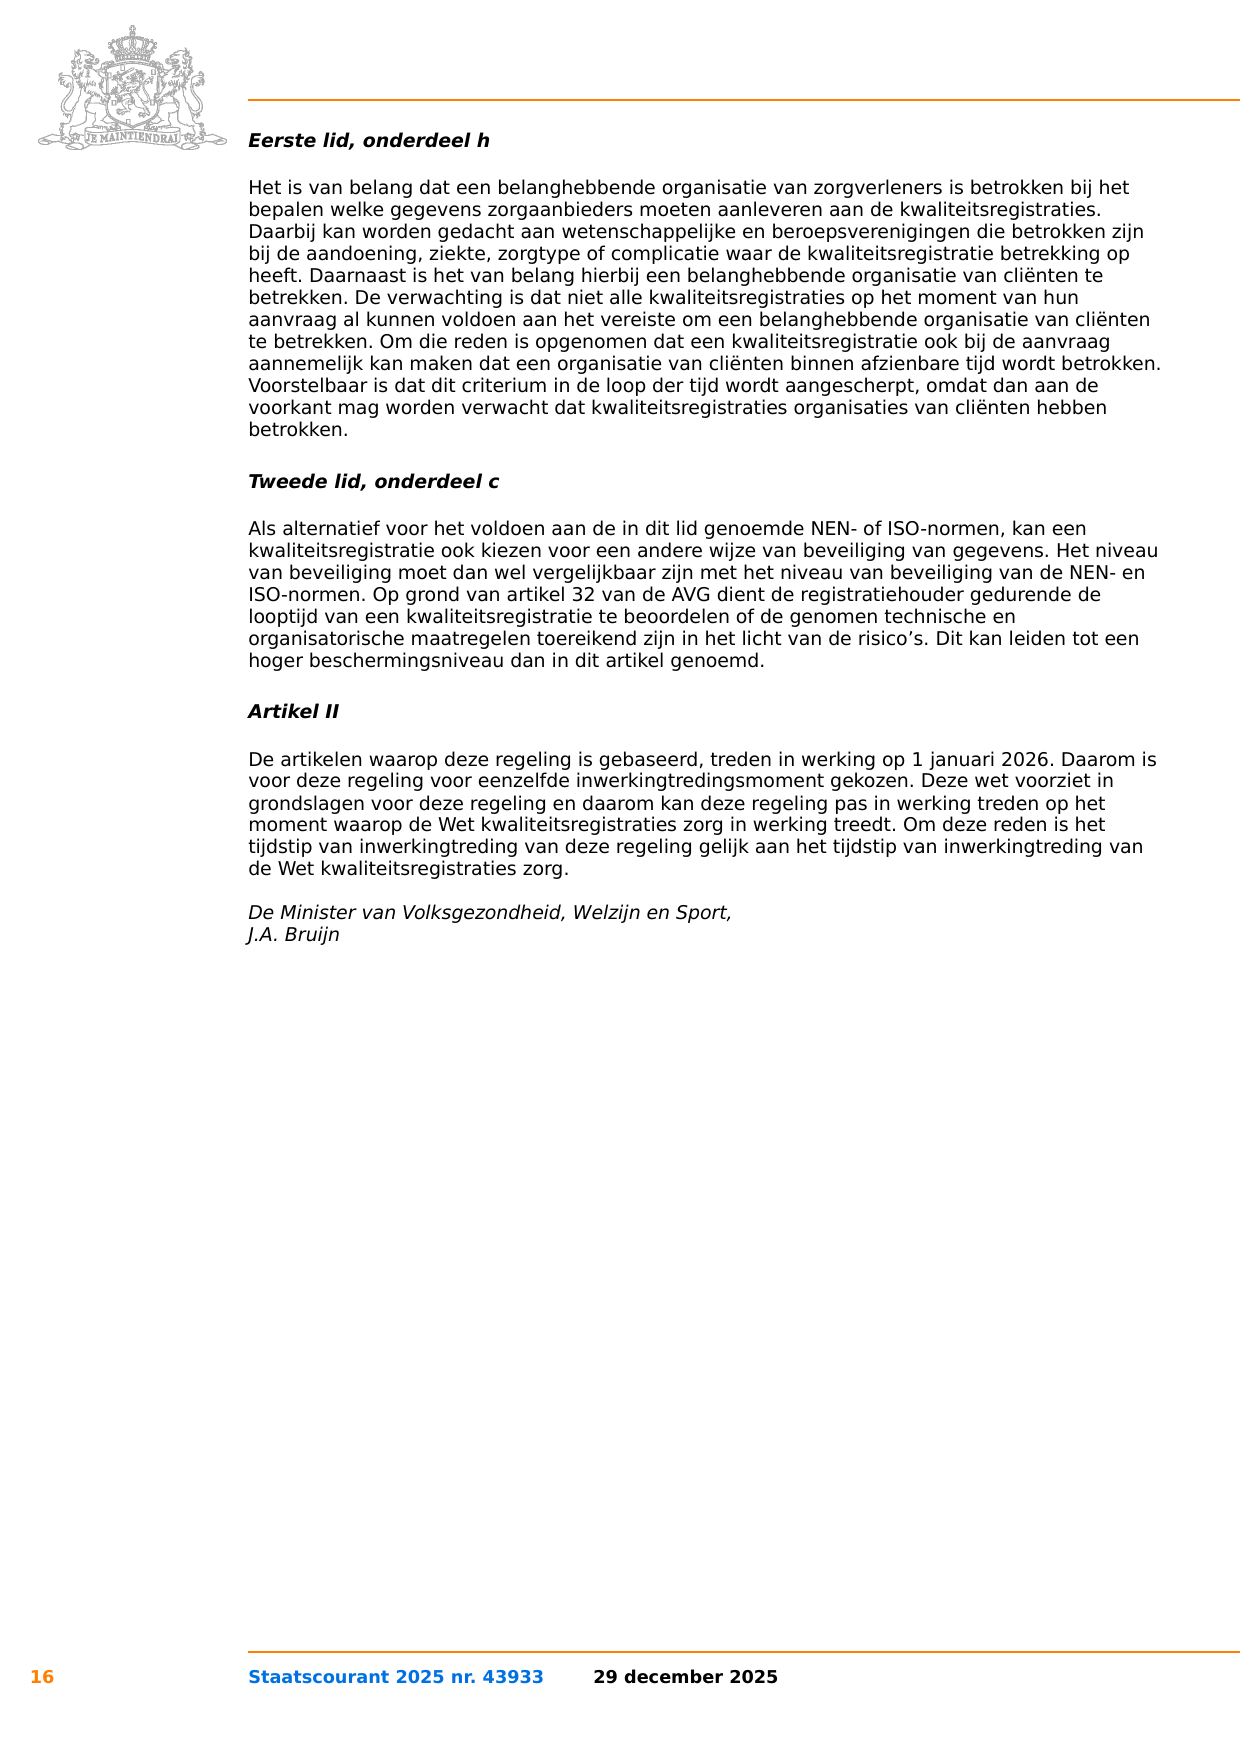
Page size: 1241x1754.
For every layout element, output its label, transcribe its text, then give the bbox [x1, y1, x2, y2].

subtitle Artikel II [248, 701, 1163, 723]
text De artikelen waarop deze regeling is gebaseerd, treden in werking op 1 januari 2026. Daarom is voor deze regeling voor eenzelfde inwerkingtredingsmoment gekozen. Deze wet voorziet in grondslagen voor deze regeling en daarom kan deze regeling pas in werking treden op het moment waarop de Wet kwaliteitsregistraties zorg in werking treedt. Om deze reden is het tijdstip van inwerkingtreding van deze regeling gelijk aan het tijdstip van inwerkingtreding van de Wet kwaliteitsregistraties zorg. [248, 748, 1163, 880]
text Als alternatief voor het voldoen aan de in dit lid genoemde NEN- of ISO-normen, kan een kwaliteitsregistratie ook kiezen voor een andere wijze van beveiliging van gegevens. Het niveau van beveiliging moet dan wel vergelijkbaar zijn met het niveau van beveiliging van de NEN- en ISO-normen. Op grond van artikel 32 van de AVG dient de registratiehouder gedurende de looptijd van een kwaliteitsregistratie te beoordelen of de genomen technische en organisatorische maatregelen toereikend zijn in het licht van de risico’s. Dit kan leiden tot een hoger beschermingsniveau dan in dit artikel genoemd. [248, 518, 1163, 671]
subtitle Eerste lid, onderdeel h [248, 130, 1163, 152]
subtitle Tweede lid, onderdeel c [248, 471, 1163, 493]
text Het is van belang dat een belanghebbende organisatie van zorgverleners is betrokken bij het bepalen welke gegevens zorgaanbieders moeten aanleveren aan de kwaliteitsregistraties. Daarbij kan worden gedacht aan wetenschappelijke en beroepsverenigingen die betrokken zijn bij de aandoening, ziekte, zorgtype of complicatie waar de kwaliteitsregistratie betrekking op heeft. Daarnaast is het van belang hierbij een belanghebbende organisatie van cliënten te betrekken. De verwachting is dat niet alle kwaliteitsregistraties op het moment van hun aanvraag al kunnen voldoen aan het vereiste om een belanghebbende organisatie van cliënten te betrekken. Om die reden is opgenomen dat een kwaliteitsregistratie ook bij de aanvraag aannemelijk kan maken dat een organisatie van cliënten binnen afzienbare tijd wordt betrokken. Voorstelbaar is dat dit criterium in de loop der tijd wordt aangescherpt, omdat dan aan de voorkant mag worden verwacht dat kwaliteitsregistraties organisaties van cliënten hebben betrokken. [248, 177, 1163, 441]
picture [38, 25, 227, 150]
text De Minister van Volksgezondheid, Welzijn en Sport, J.A. Bruijn [248, 902, 1163, 946]
